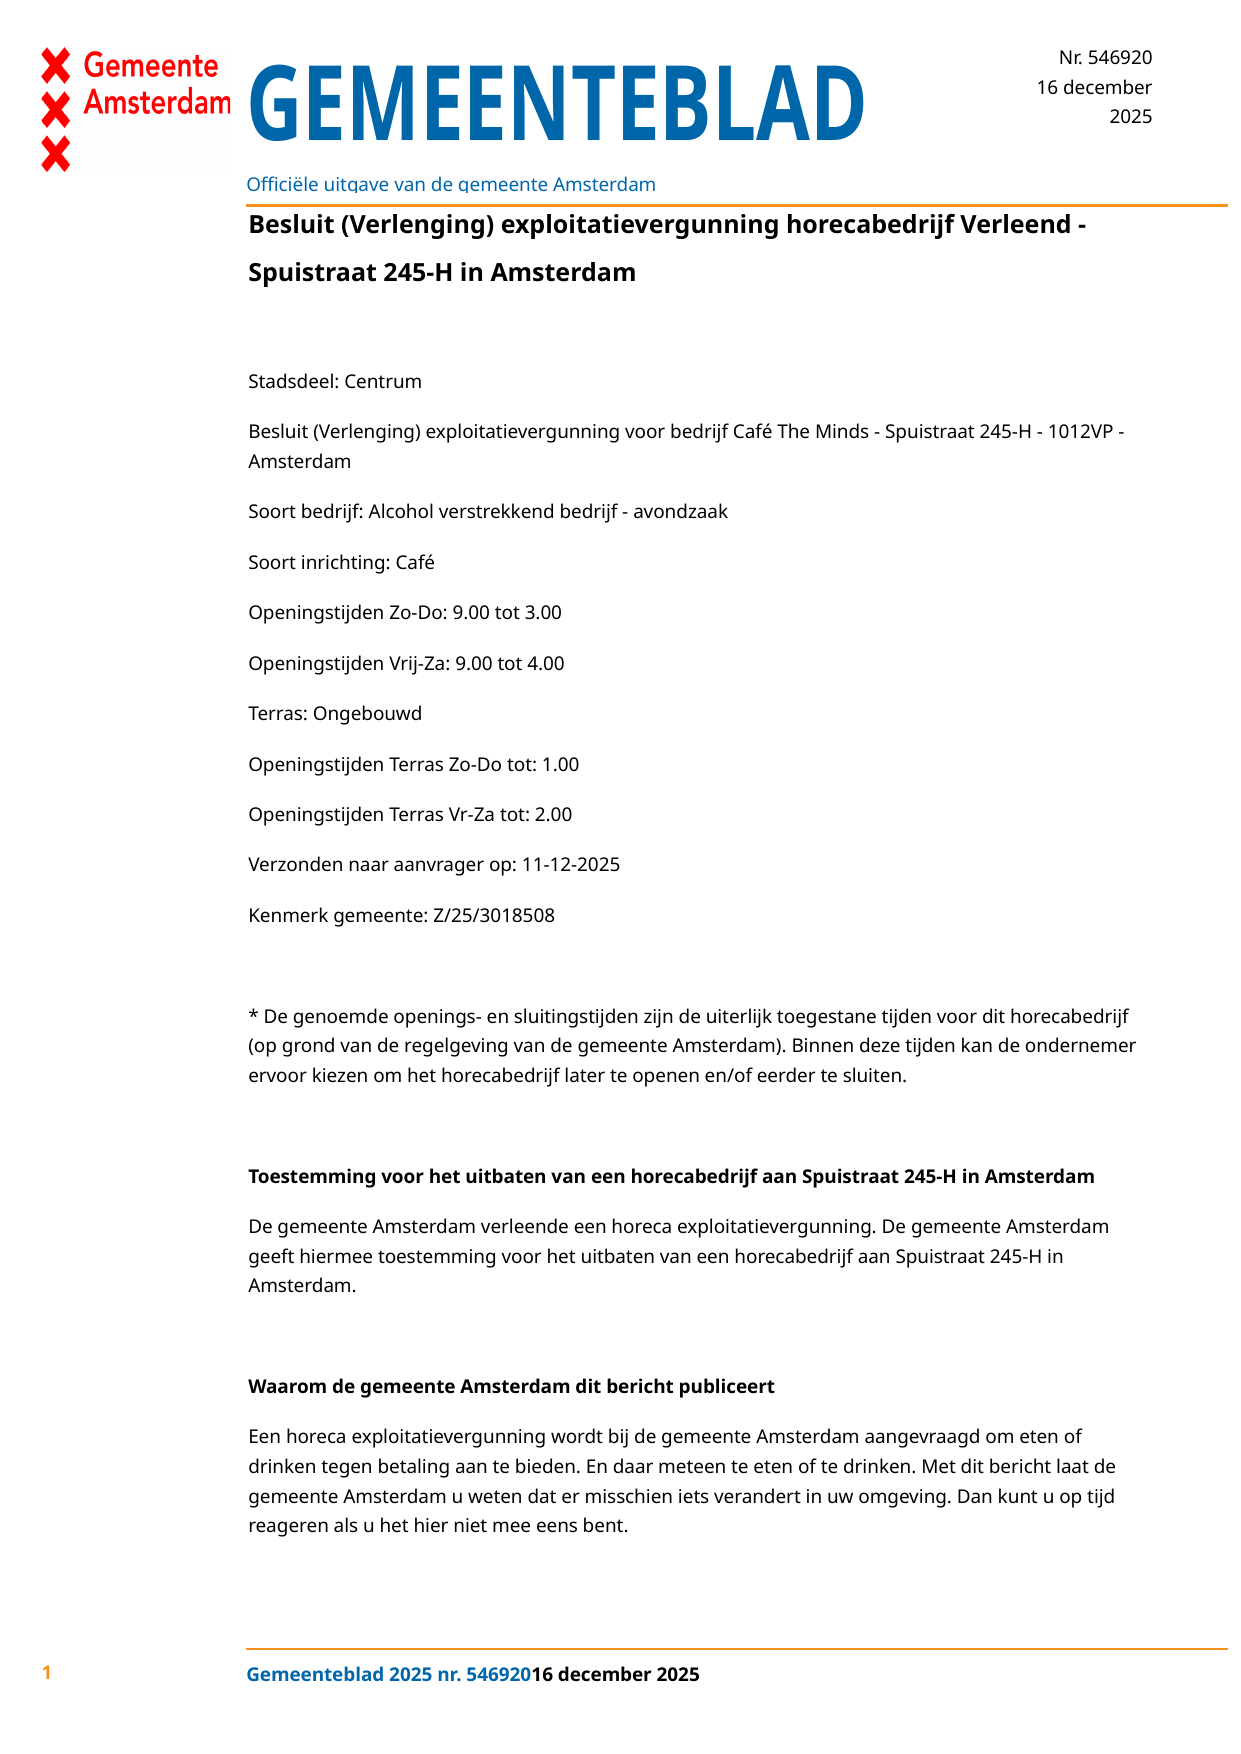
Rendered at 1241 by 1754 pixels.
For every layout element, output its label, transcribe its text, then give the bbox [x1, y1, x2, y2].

text Openingstijden Vrij-Za: 9.00 tot 4.00 [248, 650, 1152, 676]
text Openingstijden Terras Zo-Do tot: 1.00 [248, 751, 1152, 777]
text Kenmerk gemeente: Z/25/3018508 [248, 902, 1152, 928]
text Openingstijden Terras Vr-Za tot: 2.00 [248, 801, 1152, 827]
text * De genoemde openings- en sluitingstijden zijn de uiterlijk toegestane tijden voor dit horecabedrijf (op grond van de regelgeving van de gemeente Amsterdam). Binnen deze tijden kan de ondernemer ervoor kiezen om het horecabedrijf later te openen en/of eerder te sluiten. [248, 1003, 1152, 1088]
text Terras: Ongebouwd [248, 700, 1152, 726]
text Besluit (Verlenging) exploitatievergunning horecabedrijf Verleend - Spuistraat 245-H in Amsterdam [248, 207, 1152, 288]
text Verzonden naar aanvrager op: 11-12-2025 [248, 852, 1152, 877]
picture [41, 47, 231, 172]
text Openingstijden Zo-Do: 9.00 tot 3.00 [248, 599, 1152, 625]
text Toestemming voor het uitbaten van een horecabedrijf aan Spuistraat 245-H in Amsterdam [248, 1163, 1152, 1189]
text Waarom de gemeente Amsterdam dit bericht publiceert [248, 1373, 1152, 1399]
text Stadsdeel: Centrum [248, 368, 1152, 394]
text Besluit (Verlenging) exploitatievergunning voor bedrijf Café The Minds - Spuistraat 245-H - 1012VP - Amsterdam [248, 419, 1152, 474]
text De gemeente Amsterdam verleende een horeca exploitatievergunning. De gemeente Amsterdam geeft hiermee toestemming voor het uitbaten van een horecabedrijf aan Spuistraat 245-H in Amsterdam. [248, 1213, 1152, 1298]
text Soort bedrijf: Alcohol verstrekkend bedrijf - avondzaak [248, 499, 1152, 524]
text Een horeca exploitatievergunning wordt bij de gemeente Amsterdam aangevraagd om eten of drinken tegen betaling aan te bieden. En daar meteen te eten of te drinken. Met dit bericht laat de gemeente Amsterdam u weten dat er misschien iets verandert in uw omgeving. Dan kunt u op tijd reageren als u het hier niet mee eens bent. [248, 1424, 1152, 1538]
text Soort inrichting: Café [248, 549, 1152, 575]
